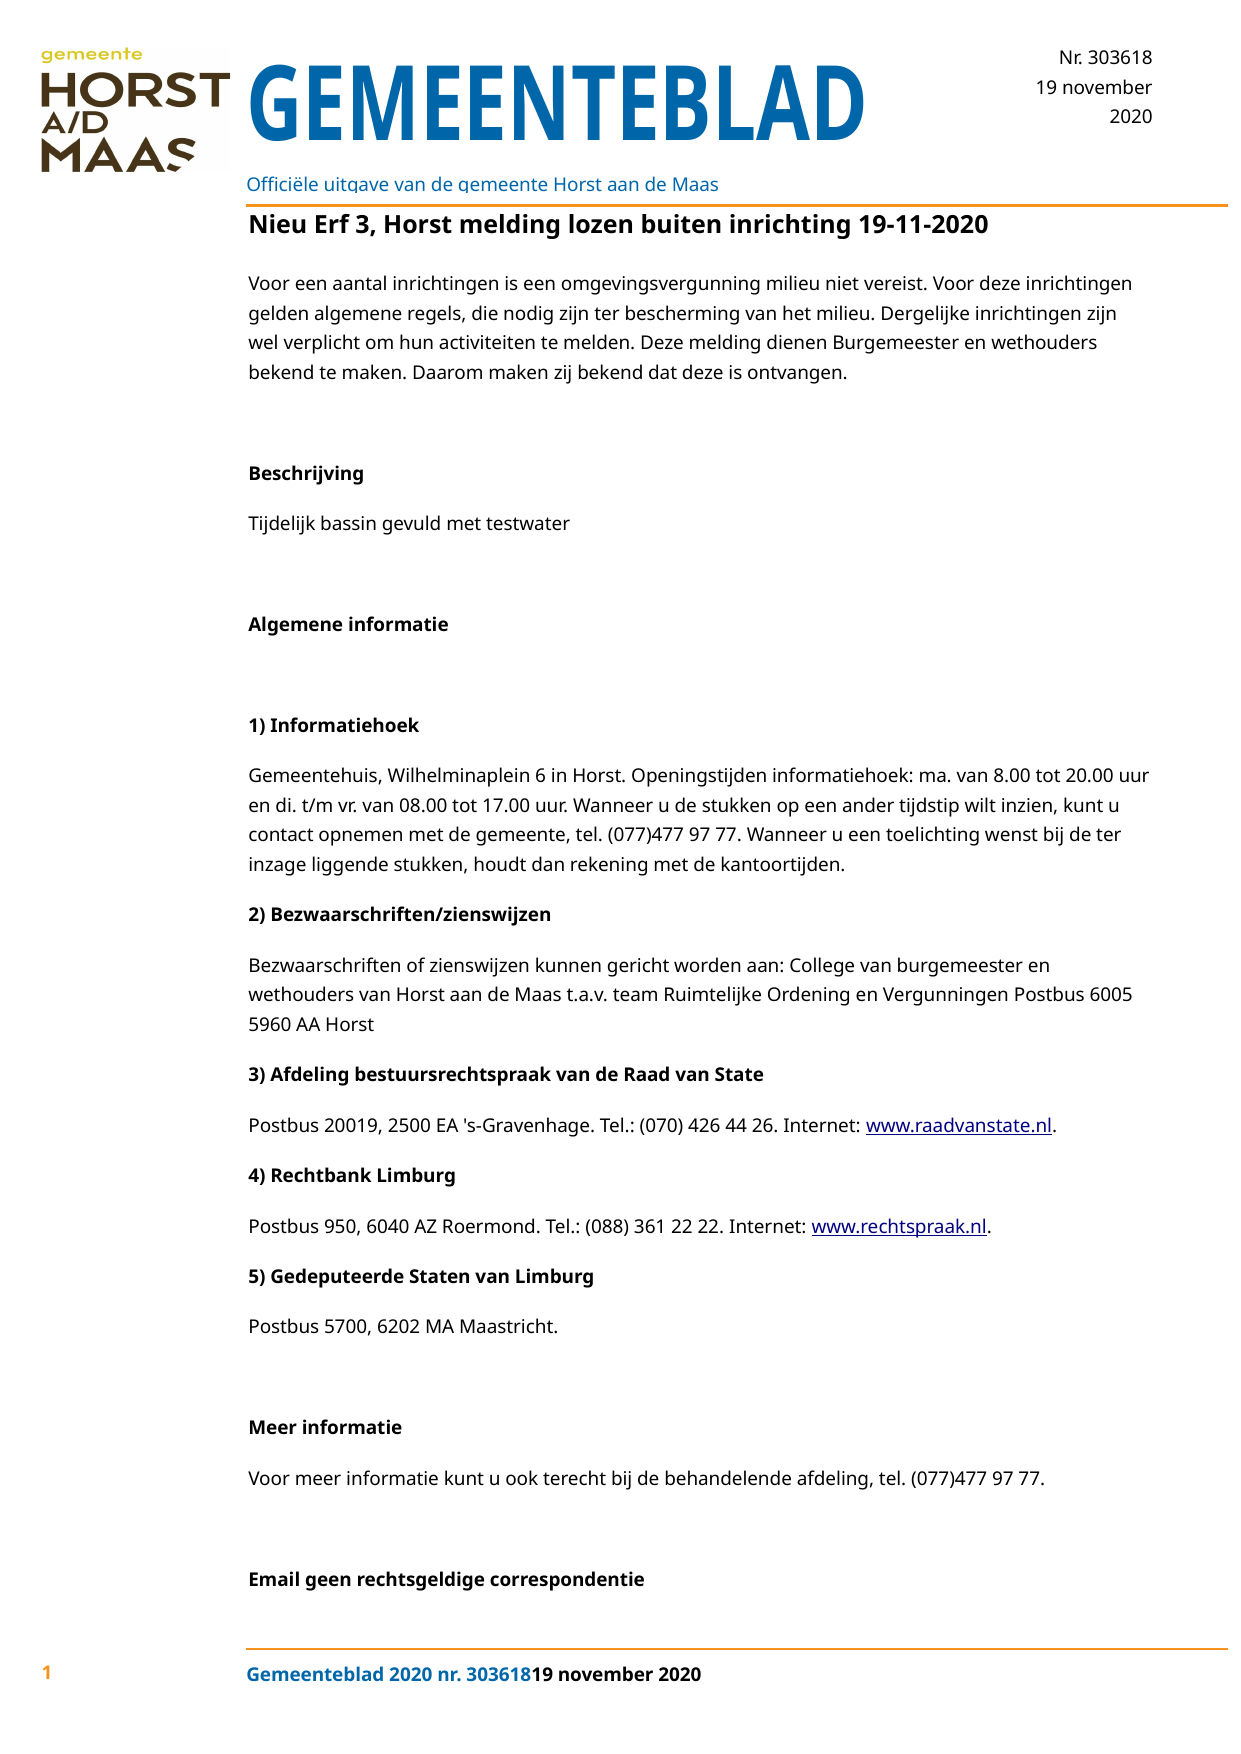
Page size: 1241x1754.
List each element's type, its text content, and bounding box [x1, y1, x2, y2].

text Postbus 5700, 6202 MA Maastricht. [248, 1314, 1152, 1339]
text 3) Afdeling bestuursrechtspraak van de Raad van State [248, 1062, 1152, 1087]
text Tijdelijk bassin gevuld met testwater [248, 510, 1152, 536]
text Voor een aantal inrichtingen is een omgevingsvergunning milieu niet vereist. Voor deze inrichtingen gelden algemene regels, die nodig zijn ter bescherming van het milieu. Dergelijke inrichtingen zijn wel verplicht om hun activiteiten te melden. Deze melding dienen Burgemeester en wethouders bekend te maken. Daarom maken zij bekend dat deze is ontvangen. [248, 270, 1152, 385]
text 5) Gedeputeerde Staten van Limburg [248, 1263, 1152, 1289]
picture [41, 47, 231, 172]
text Nieu Erf 3, Horst melding lozen buiten inrichting 19-11-2020 [248, 207, 1152, 241]
text 1) Informatiehoek [248, 712, 1152, 738]
text 2) Bezwaarschriften/zienswijzen [248, 902, 1152, 927]
text Voor meer informatie kunt u ook terecht bij de behandelende afdeling, tel. (077)477 97 77. [248, 1465, 1152, 1491]
text Beschrijving [248, 460, 1152, 486]
text 4) Rechtbank Limburg [248, 1162, 1152, 1188]
text Postbus 950, 6040 AZ Roermond. Tel.: (088) 361 22 22. Internet: www.rechtspraak.nl. [248, 1213, 1152, 1238]
text Meer informatie [248, 1414, 1152, 1440]
text Algemene informatie [248, 611, 1152, 637]
text Email geen rechtsgeldige correspondentie [248, 1566, 1152, 1591]
text Postbus 20019, 2500 EA 's-Gravenhage. Tel.: (070) 426 44 26. Internet: www.raadvanstate.nl. [248, 1112, 1152, 1138]
text Gemeentehuis, Wilhelminaplein 6 in Horst. Openingstijden informatiehoek: ma. van 8.00 tot 20.00 uur en di. t/m vr. van 08.00 tot 17.00 uur. Wanneer u de stukken op een ander tijdstip wilt inzien, kunt u contact opnemen met de gemeente, tel. (077)477 97 77. Wanneer u een toelichting wenst bij de ter inzage liggende stukken, houdt dan rekening met de kantoortijden. [248, 762, 1152, 877]
text Bezwaarschriften of zienswijzen kunnen gericht worden aan: College van burgemeester en wethouders van Horst aan de Maas t.a.v. team Ruimtelijke Ordening en Vergunningen Postbus 6005 5960 AA Horst [248, 952, 1152, 1037]
